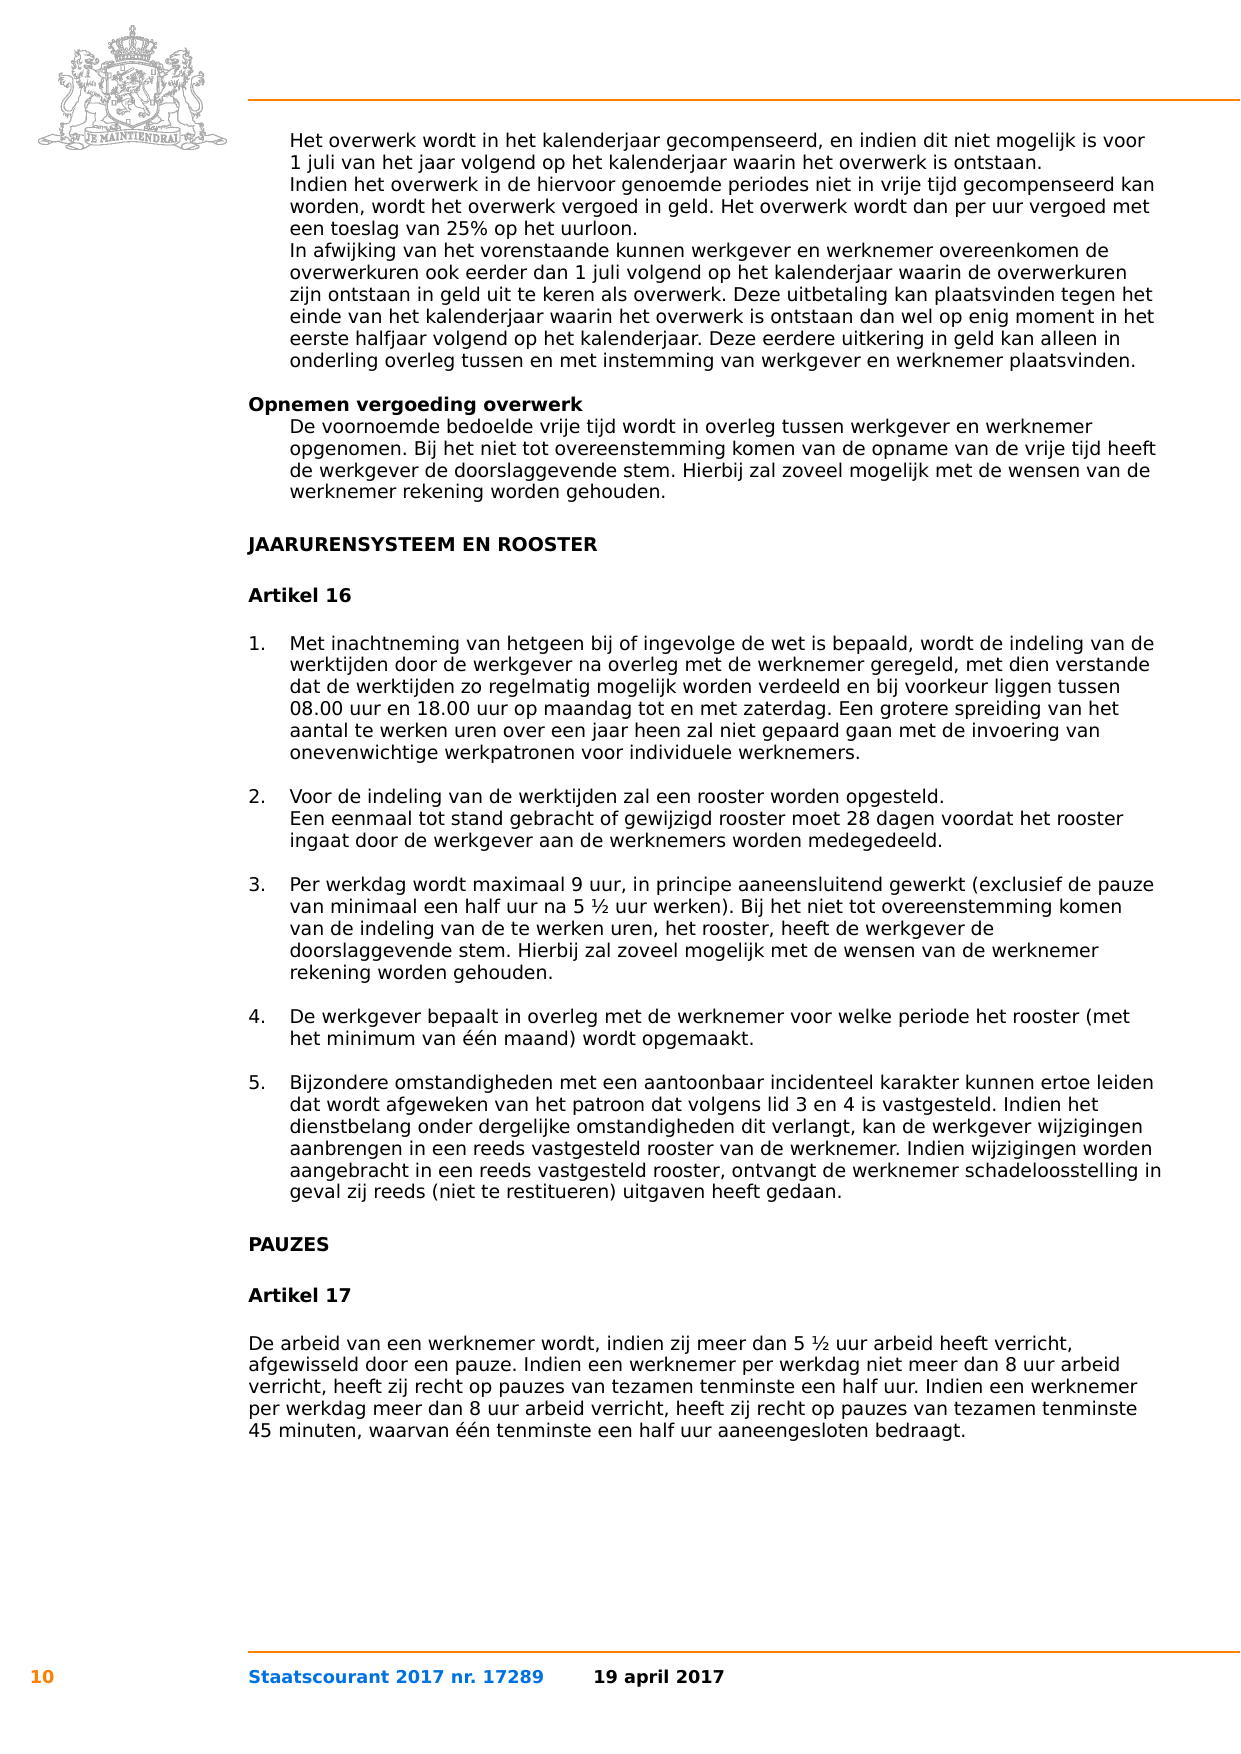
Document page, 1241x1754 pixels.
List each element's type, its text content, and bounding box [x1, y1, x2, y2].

text In afwijking van het vorenstaande kunnen werkgever en werknemer overeenkomen de overwerkuren ook eerder dan 1 juli volgend op het kalenderjaar waarin de overwerkuren zijn ontstaan in geld uit te keren als overwerk. Deze uitbetaling kan plaatsvinden tegen het einde van het kalenderjaar waarin het overwerk is ontstaan dan wel op enig moment in het eerste halfjaar volgend op het kalenderjaar. Deze eerdere uitkering in geld kan alleen in onderling overleg tussen en met instemming van werkgever en werknemer plaatsvinden. [289, 240, 1163, 372]
text 2. Voor de indeling van de werktijden zal een rooster worden opgesteld. [248, 786, 1163, 808]
picture [38, 25, 227, 150]
text 3. Per werkdag wordt maximaal 9 uur, in principe aaneensluitend gewerkt (exclusief de pauze van minimaal een half uur na 5 ½ uur werken). Bij het niet tot overeenstemming komen van de indeling van de te werken uren, het rooster, heeft de werkgever de doorslaggevende stem. Hierbij zal zoveel mogelijk met de wensen van de werknemer rekening worden gehouden. [248, 874, 1163, 984]
text 4. De werkgever bepaalt in overleg met de werknemer voor welke periode het rooster (met het minimum van één maand) wordt opgemaakt. [248, 1006, 1163, 1050]
text Het overwerk wordt in het kalenderjaar gecompenseerd, en indien dit niet mogelijk is voor 1 juli van het jaar volgend op het kalenderjaar waarin het overwerk is ontstaan. [289, 130, 1163, 174]
subtitle PAUZES [248, 1233, 1163, 1255]
subtitle JAARURENSYSTEEM EN ROOSTER [248, 533, 1163, 555]
text De voornoemde bedoelde vrije tijd wordt in overleg tussen werkgever en werknemer opgenomen. Bij het niet tot overeenstemming komen van de opname van de vrije tijd heeft de werkgever de doorslaggevende stem. Hierbij zal zoveel mogelijk met de wensen van de werknemer rekening worden gehouden. [289, 416, 1163, 503]
subtitle Artikel 16 [248, 585, 1163, 607]
subtitle Artikel 17 [248, 1285, 1163, 1307]
text Indien het overwerk in de hiervoor genoemde periodes niet in vrije tijd gecompenseerd kan worden, wordt het overwerk vergoed in geld. Het overwerk wordt dan per uur vergoed met een toeslag van 25% op het uurloon. [289, 174, 1163, 240]
text 1. Met inachtneming van hetgeen bij of ingevolge de wet is bepaald, wordt de indeling van de werktijden door de werkgever na overleg met de werknemer geregeld, met dien verstande dat de werktijden zo regelmatig mogelijk worden verdeeld en bij voorkeur liggen tussen 08.00 uur en 18.00 uur op maandag tot en met zaterdag. Een grotere spreiding van het aantal te werken uren over een jaar heen zal niet gepaard gaan met de invoering van onevenwichtige werkpatronen voor individuele werknemers. [248, 632, 1163, 764]
text 5. Bijzondere omstandigheden met een aantoonbaar incidenteel karakter kunnen ertoe leiden dat wordt afgeweken van het patroon dat volgens lid 3 en 4 is vastgesteld. Indien het dienstbelang onder dergelijke omstandigheden dit verlangt, kan de werkgever wijzigingen aanbrengen in een reeds vastgesteld rooster van de werknemer. Indien wijzigingen worden aangebracht in een reeds vastgesteld rooster, ontvangt de werknemer schadeloosstelling in geval zij reeds (niet te restitueren) uitgaven heeft gedaan. [248, 1072, 1163, 1203]
text De arbeid van een werknemer wordt, indien zij meer dan 5 ½ uur arbeid heeft verricht, afgewisseld door een pauze. Indien een werknemer per werkdag niet meer dan 8 uur arbeid verricht, heeft zij recht op pauzes van tezamen tenminste een half uur. Indien een werknemer per werkdag meer dan 8 uur arbeid verricht, heeft zij recht op pauzes van tezamen tenminste 45 minuten, waarvan één tenminste een half uur aaneengesloten bedraagt. [248, 1332, 1163, 1442]
text Een eenmaal tot stand gebracht of gewijzigd rooster moet 28 dagen voordat het rooster ingaat door de werkgever aan de werknemers worden medegedeeld. [289, 808, 1163, 852]
subtitle Opnemen vergoeding overwerk [248, 393, 1163, 416]
